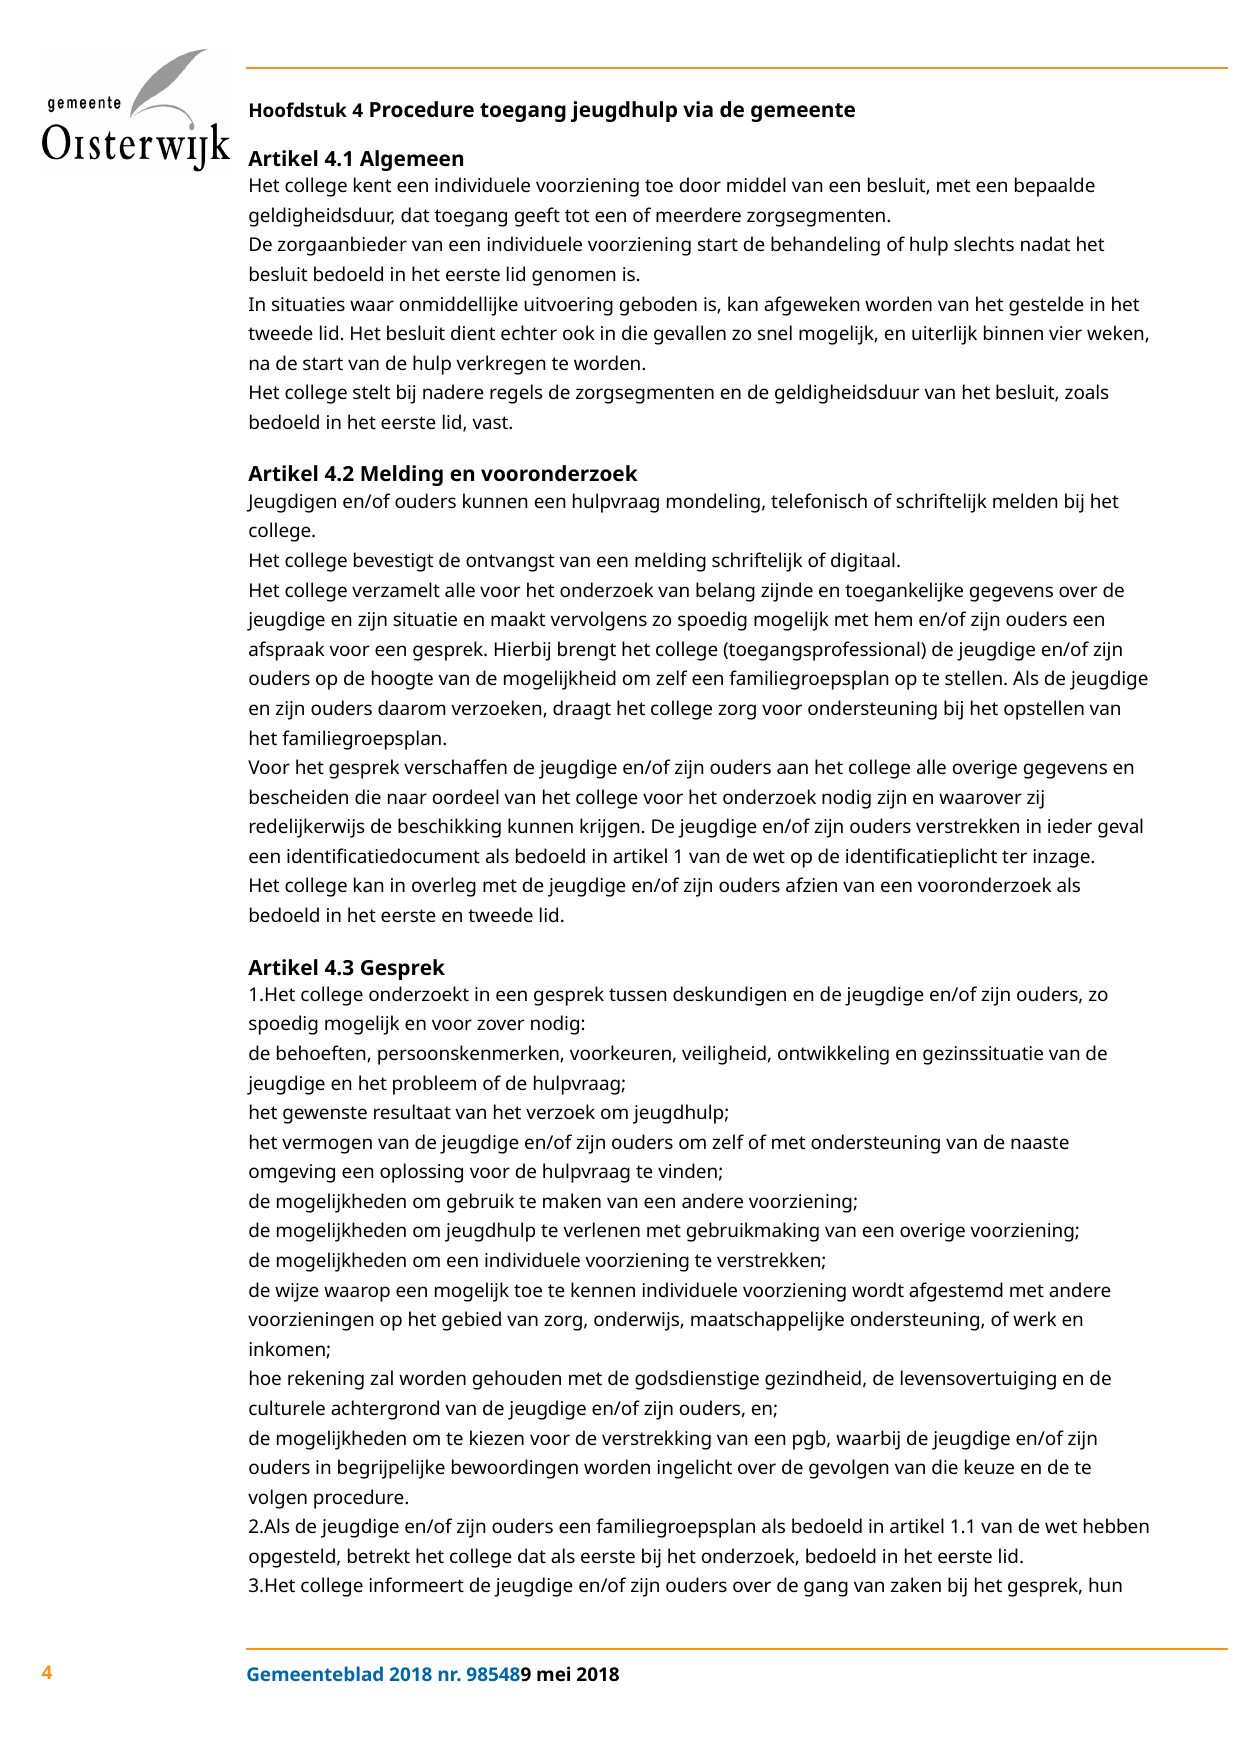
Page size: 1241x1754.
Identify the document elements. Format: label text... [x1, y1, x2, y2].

text 1.Het college onderzoekt in een gesprek tussen deskundigen en de jeugdige en/of zijn ouders, zo spoedig mogelijk en voor zover nodig: [248, 981, 1152, 1036]
text het vermogen van de jeugdige en/of zijn ouders om zelf of met ondersteuning van de naaste omgeving een oplossing voor de hulpvraag te vinden; [248, 1129, 1152, 1184]
text Het college verzamelt alle voor het onderzoek van belang zijnde en toegankelijke gegevens over de jeugdige en zijn situatie en maakt vervolgens zo spoedig mogelijk met hem en/of zijn ouders een afspraak voor een gesprek. Hierbij brengt het college (toegangsprofessional) de jeugdige en/of zijn ouders op de hoogte van de mogelijkheid om zelf een familiegroepsplan op te stellen. Als de jeugdige en zijn ouders daarom verzoeken, draagt het college zorg voor ondersteuning bij het opstellen van het familiegroepsplan. [248, 577, 1152, 750]
text Artikel 4.1 Algemeen [248, 144, 1152, 172]
text Het college stelt bij nadere regels de zorgsegmenten en de geldigheidsduur van het besluit, zoals bedoeld in het eerste lid, vast. [248, 379, 1152, 435]
text 3.Het college informeert de jeugdige en/of zijn ouders over de gang van zaken bij het gesprek, hun [248, 1573, 1152, 1598]
text de mogelijkheden om te kiezen voor de verstrekking van een pgb, waarbij de jeugdige en/of zijn ouders in begrijpelijke bewoordingen worden ingelicht over de gevolgen van die keuze en de te volgen procedure. [248, 1425, 1152, 1510]
text 2.Als de jeugdige en/of zijn ouders een familiegroepsplan als bedoeld in artikel 1.1 van de wet hebben opgesteld, betrekt het college dat als eerste bij het onderzoek, bedoeld in het eerste lid. [248, 1513, 1152, 1569]
text Hoofdstuk 4 Procedure toegang jeugdhulp via de gemeente [248, 95, 1152, 123]
text De zorgaanbieder van een individuele voorziening start de behandeling of hulp slechts nadat het besluit bedoeld in het eerste lid genomen is. [248, 232, 1152, 287]
text de mogelijkheden om gebruik te maken van een andere voorziening; [248, 1188, 1152, 1214]
text Het college bevestigt de ontvangst van een melding schriftelijk of digitaal. [248, 547, 1152, 573]
text Jeugdigen en/of ouders kunnen een hulpvraag mondeling, telefonisch of schriftelijk melden bij het college. [248, 488, 1152, 543]
text de wijze waarop een mogelijk toe te kennen individuele voorziening wordt afgestemd met andere voorzieningen op het gebied van zorg, onderwijs, maatschappelijke ondersteuning, of werk en inkomen; [248, 1277, 1152, 1362]
text het gewenste resultaat van het verzoek om jeugdhulp; [248, 1099, 1152, 1125]
text Het college kan in overleg met de jeugdige en/of zijn ouders afzien van een vooronderzoek als bedoeld in het eerste en tweede lid. [248, 873, 1152, 928]
text Artikel 4.3 Gesprek [248, 953, 1152, 981]
text de behoeften, persoonskenmerken, voorkeuren, veiligheid, ontwikkeling en gezinssituatie van de jeugdige en het probleem of de hulpvraag; [248, 1040, 1152, 1096]
picture [41, 47, 231, 172]
text de mogelijkheden om jeugdhulp te verlenen met gebruikmaking van een overige voorziening; [248, 1218, 1152, 1243]
text de mogelijkheden om een individuele voorziening te verstrekken; [248, 1247, 1152, 1273]
text Artikel 4.2 Melding en vooronderzoek [248, 459, 1152, 488]
text hoe rekening zal worden gehouden met de godsdienstige gezindheid, de levensovertuiging en de culturele achtergrond van de jeugdige en/of zijn ouders, en; [248, 1366, 1152, 1421]
text Voor het gesprek verschaffen de jeugdige en/of zijn ouders aan het college alle overige gegevens en bescheiden die naar oordeel van het college voor het onderzoek nodig zijn en waarover zij redelijkerwijs de beschikking kunnen krijgen. De jeugdige en/of zijn ouders verstrekken in ieder geval een identificatiedocument als bedoeld in artikel 1 van de wet op de identificatieplicht ter inzage. [248, 754, 1152, 869]
text Het college kent een individuele voorziening toe door middel van een besluit, met een bepaalde geldigheidsduur, dat toegang geeft tot een of meerdere zorgsegmenten. [248, 172, 1152, 228]
text In situaties waar onmiddellijke uitvoering geboden is, kan afgeweken worden van het gestelde in het tweede lid. Het besluit dient echter ook in die gevallen zo snel mogelijk, en uiterlijk binnen vier weken, na de start van de hulp verkregen te worden. [248, 291, 1152, 376]
